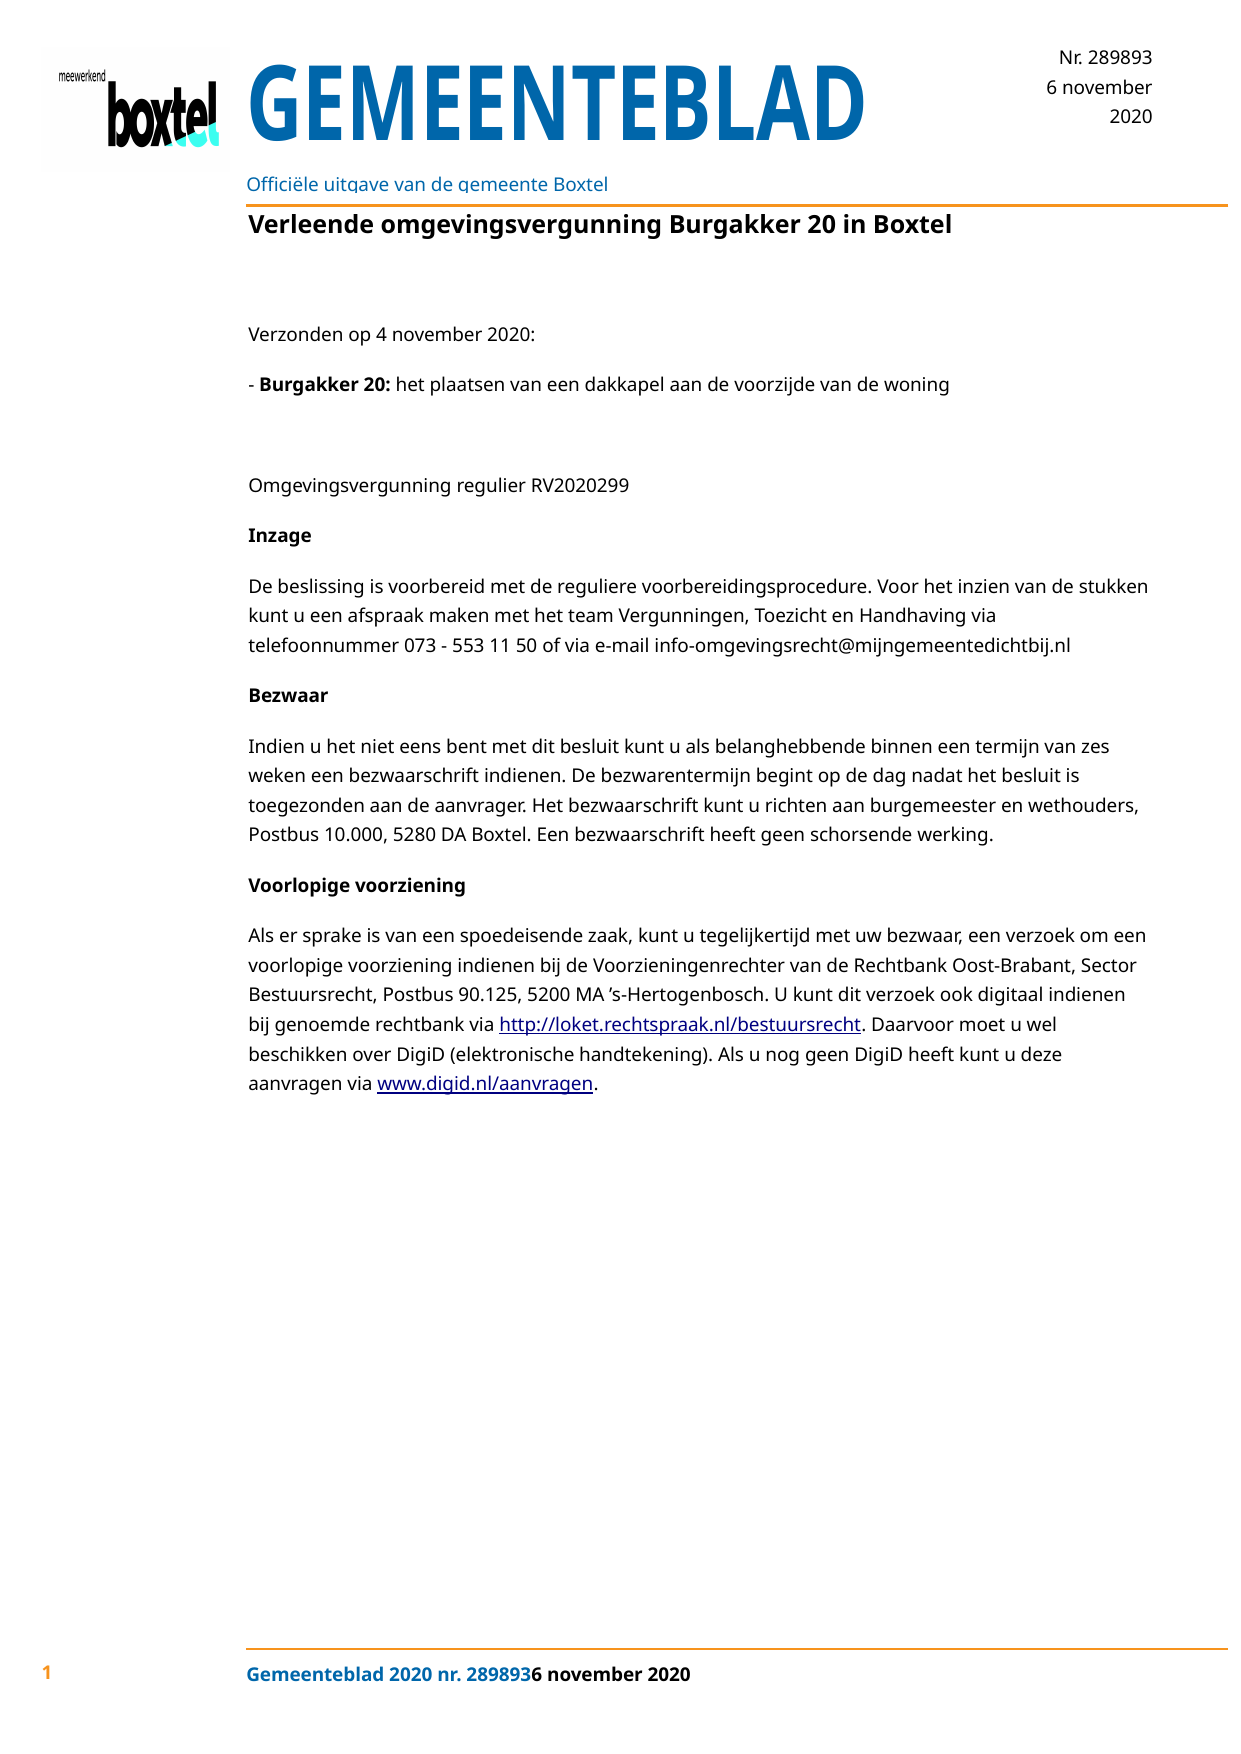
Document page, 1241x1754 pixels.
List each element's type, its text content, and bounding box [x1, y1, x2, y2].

text Verleende omgevingsvergunning Burgakker 20 in Boxtel [248, 207, 1152, 241]
text Voorlopige voorziening [248, 872, 1152, 898]
text Omgevingsvergunning regulier RV2020299 [248, 472, 1152, 498]
text Inzage [248, 522, 1152, 548]
text Als er sprake is van een spoedeisende zaak, kunt u tegelijkertijd met uw bezwaar, een verzoek om een voorlopige voorziening indienen bij de Voorzieningenrechter van de Rechtbank Oost-Brabant, Sector Bestuursrecht, Postbus 90.125, 5200 MA ’s-Hertogenbosch. U kunt dit verzoek ook digitaal indienen bij genoemde rechtbank via http://loket.rechtspraak.nl/bestuursrecht. Daarvoor moet u wel beschikken over DigiD (elektronische handtekening). Als u nog geen DigiD heeft kunt u deze aanvragen via www.digid.nl/aanvragen. [248, 922, 1152, 1096]
text - Burgakker 20: het plaatsen van een dakkapel aan de voorzijde van de woning [248, 371, 1152, 397]
text Indien u het niet eens bent met dit besluit kunt u als belanghebbende binnen een termijn van zes weken een bezwaarschrift indienen. De bezwarentermijn begint op de dag nadat het besluit is toegezonden aan de aanvrager. Het bezwaarschrift kunt u richten aan burgemeester en wethouders, Postbus 10.000, 5280 DA Boxtel. Een bezwaarschrift heeft geen schorsende werking. [248, 733, 1152, 847]
text Verzonden op 4 november 2020: [248, 321, 1152, 346]
picture [41, 47, 231, 172]
text De beslissing is voorbereid met de reguliere voorbereidingsprocedure. Voor het inzien van de stukken kunt u een afspraak maken met het team Vergunningen, Toezicht en Handhaving via telefoonnummer 073 - 553 11 50 of via e-mail info-omgevingsrecht@mijngemeentedichtbij.nl [248, 573, 1152, 658]
text Bezwaar [248, 682, 1152, 708]
